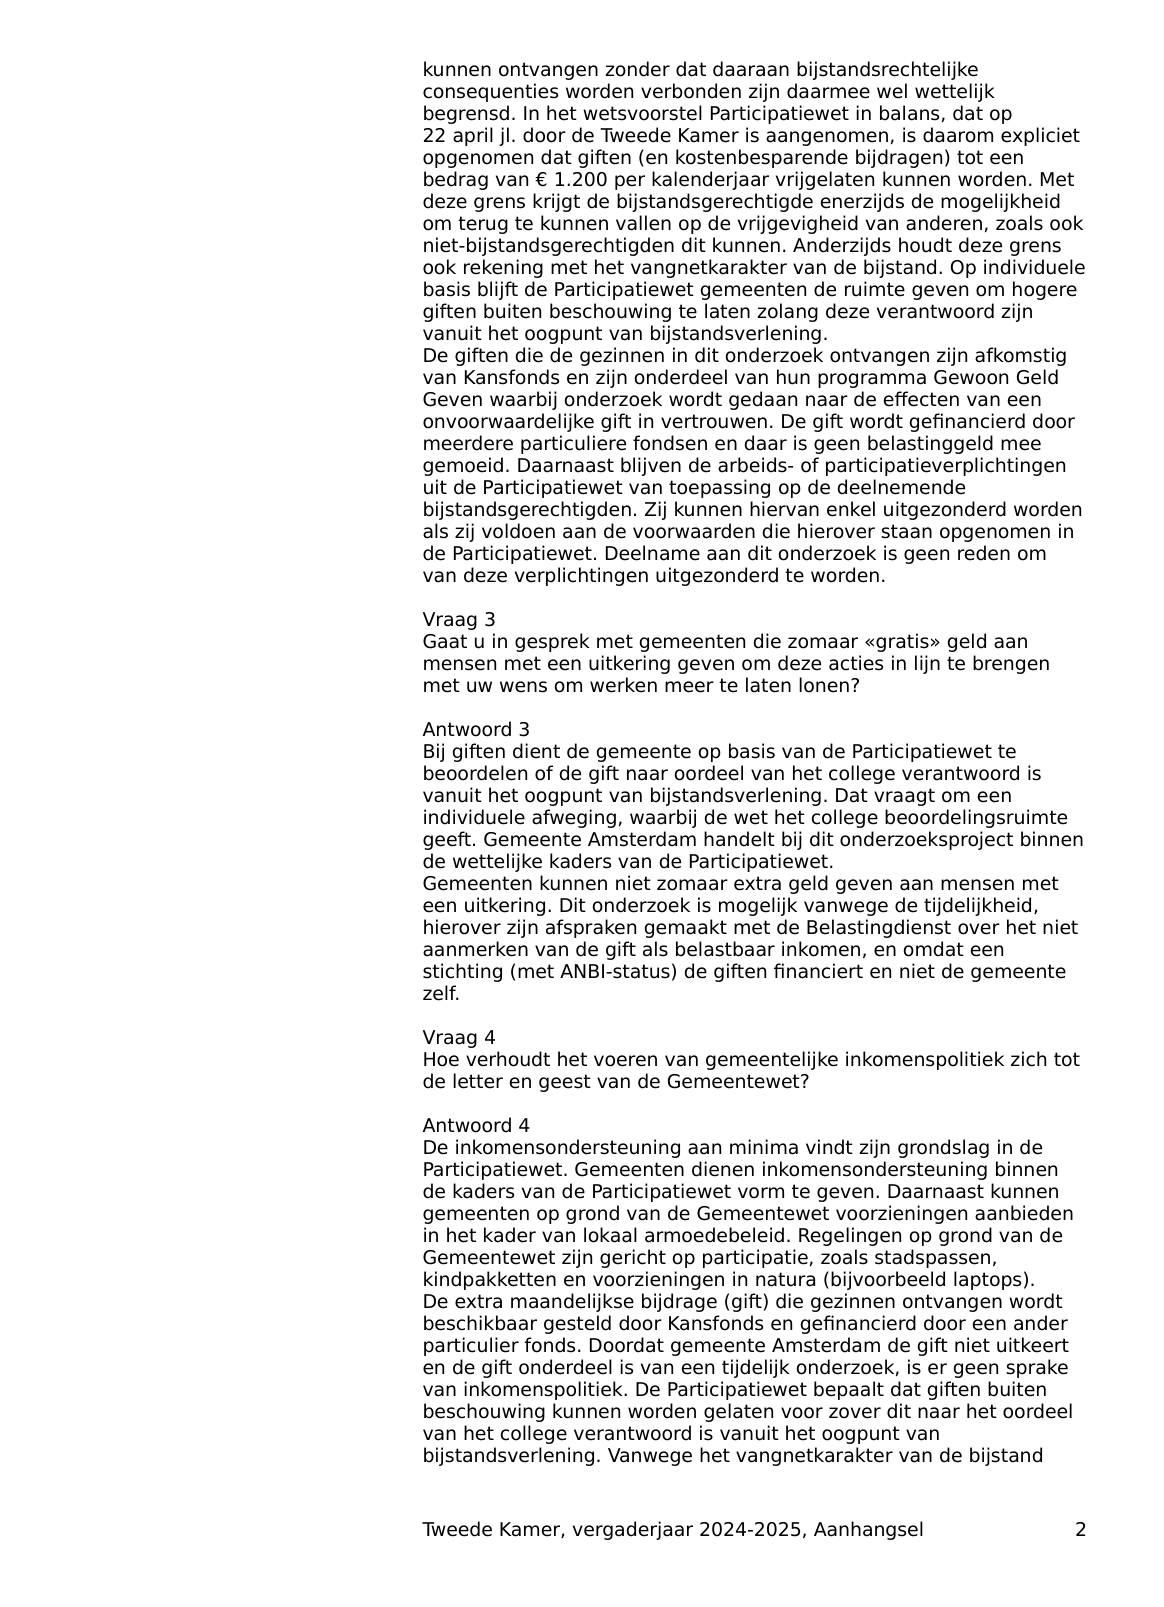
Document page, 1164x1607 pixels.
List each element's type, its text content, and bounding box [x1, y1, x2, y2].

text Vraag 3 [422, 609, 1087, 631]
text De giften die de gezinnen in dit onderzoek ontvangen zijn afkomstig van Kansfonds en zijn onderdeel van hun programma Gewoon Geld Geven waarbij onderzoek wordt gedaan naar de effecten van een onvoorwaardelijke gift in vertrouwen. De gift wordt gefinancierd door meerdere particuliere fondsen en daar is geen belastinggeld mee gemoeid. Daarnaast blijven de arbeids- of participatieverplichtingen uit de Participatiewet van toepassing op de deelnemende bijstandsgerechtigden. Zij kunnen hiervan enkel uitgezonderd worden als zij voldoen aan de voorwaarden die hierover staan opgenomen in de Participatiewet. Deelname aan dit onderzoek is geen reden om van deze verplichtingen uitgezonderd te worden. [422, 345, 1087, 587]
text Gemeenten kunnen niet zomaar extra geld geven aan mensen met een uitkering. Dit onderzoek is mogelijk vanwege de tijdelijkheid, hierover zijn afspraken gemaakt met de Belastingdienst over het niet aanmerken van de gift als belastbaar inkomen, en omdat een stichting (met ANBI-status) de giften financiert en niet de gemeente zelf. [422, 873, 1087, 1004]
text Hoe verhoudt het voeren van gemeentelijke inkomenspolitiek zich tot de letter en geest van de Gemeentewet? [422, 1049, 1087, 1093]
text De inkomensondersteuning aan minima vindt zijn grondslag in de Participatiewet. Gemeenten dienen inkomensondersteuning binnen de kaders van de Participatiewet vorm te geven. Daarnaast kunnen gemeenten op grond van de Gemeentewet voorzieningen aanbieden in het kader van lokaal armoedebeleid. Regelingen op grond van de Gemeentewet zijn gericht op participatie, zoals stadspassen, kindpakketten en voorzieningen in natura (bijvoorbeeld laptops). [422, 1137, 1087, 1291]
text Antwoord 4 [422, 1115, 1087, 1137]
text Vraag 4 [422, 1027, 1087, 1049]
text kunnen ontvangen zonder dat daaraan bijstandsrechtelijke consequenties worden verbonden zijn daarmee wel wettelijk begrensd. In het wetsvoorstel Participatiewet in balans, dat op 22 april jl. door de Tweede Kamer is aangenomen, is daarom expliciet opgenomen dat giften (en kostenbesparende bijdragen) tot een bedrag van € 1.200 per kalenderjaar vrijgelaten kunnen worden. Met deze grens krijgt de bijstandsgerechtigde enerzijds de mogelijkheid om terug te kunnen vallen op de vrijgevigheid van anderen, zoals ook niet-bijstandsgerechtigden dit kunnen. Anderzijds houdt deze grens ook rekening met het vangnetkarakter van de bijstand. Op individuele basis blijft de Participatiewet gemeenten de ruimte geven om hogere giften buiten beschouwing te laten zolang deze verantwoord zijn vanuit het oogpunt van bijstandsverlening. [422, 59, 1087, 345]
text Bij giften dient de gemeente op basis van de Participatiewet te beoordelen of de gift naar oordeel van het college verantwoord is vanuit het oogpunt van bijstandsverlening. Dat vraagt om een individuele afweging, waarbij de wet het college beoordelingsruimte geeft. Gemeente Amsterdam handelt bij dit onderzoeksproject binnen de wettelijke kaders van de Participatiewet. [422, 741, 1087, 873]
text Gaat u in gesprek met gemeenten die zomaar «gratis» geld aan mensen met een uitkering geven om deze acties in lijn te brengen met uw wens om werken meer te laten lonen? [422, 631, 1087, 697]
text Antwoord 3 [422, 719, 1087, 741]
text De extra maandelijkse bijdrage (gift) die gezinnen ontvangen wordt beschikbaar gesteld door Kansfonds en gefinancierd door een ander particulier fonds. Doordat gemeente Amsterdam de gift niet uitkeert en de gift onderdeel is van een tijdelijk onderzoek, is er geen sprake van inkomenspolitiek. De Participatiewet bepaalt dat giften buiten beschouwing kunnen worden gelaten voor zover dit naar het oordeel van het college verantwoord is vanuit het oogpunt van bijstandsverlening. Vanwege het vangnetkarakter van de bijstand [422, 1291, 1087, 1467]
